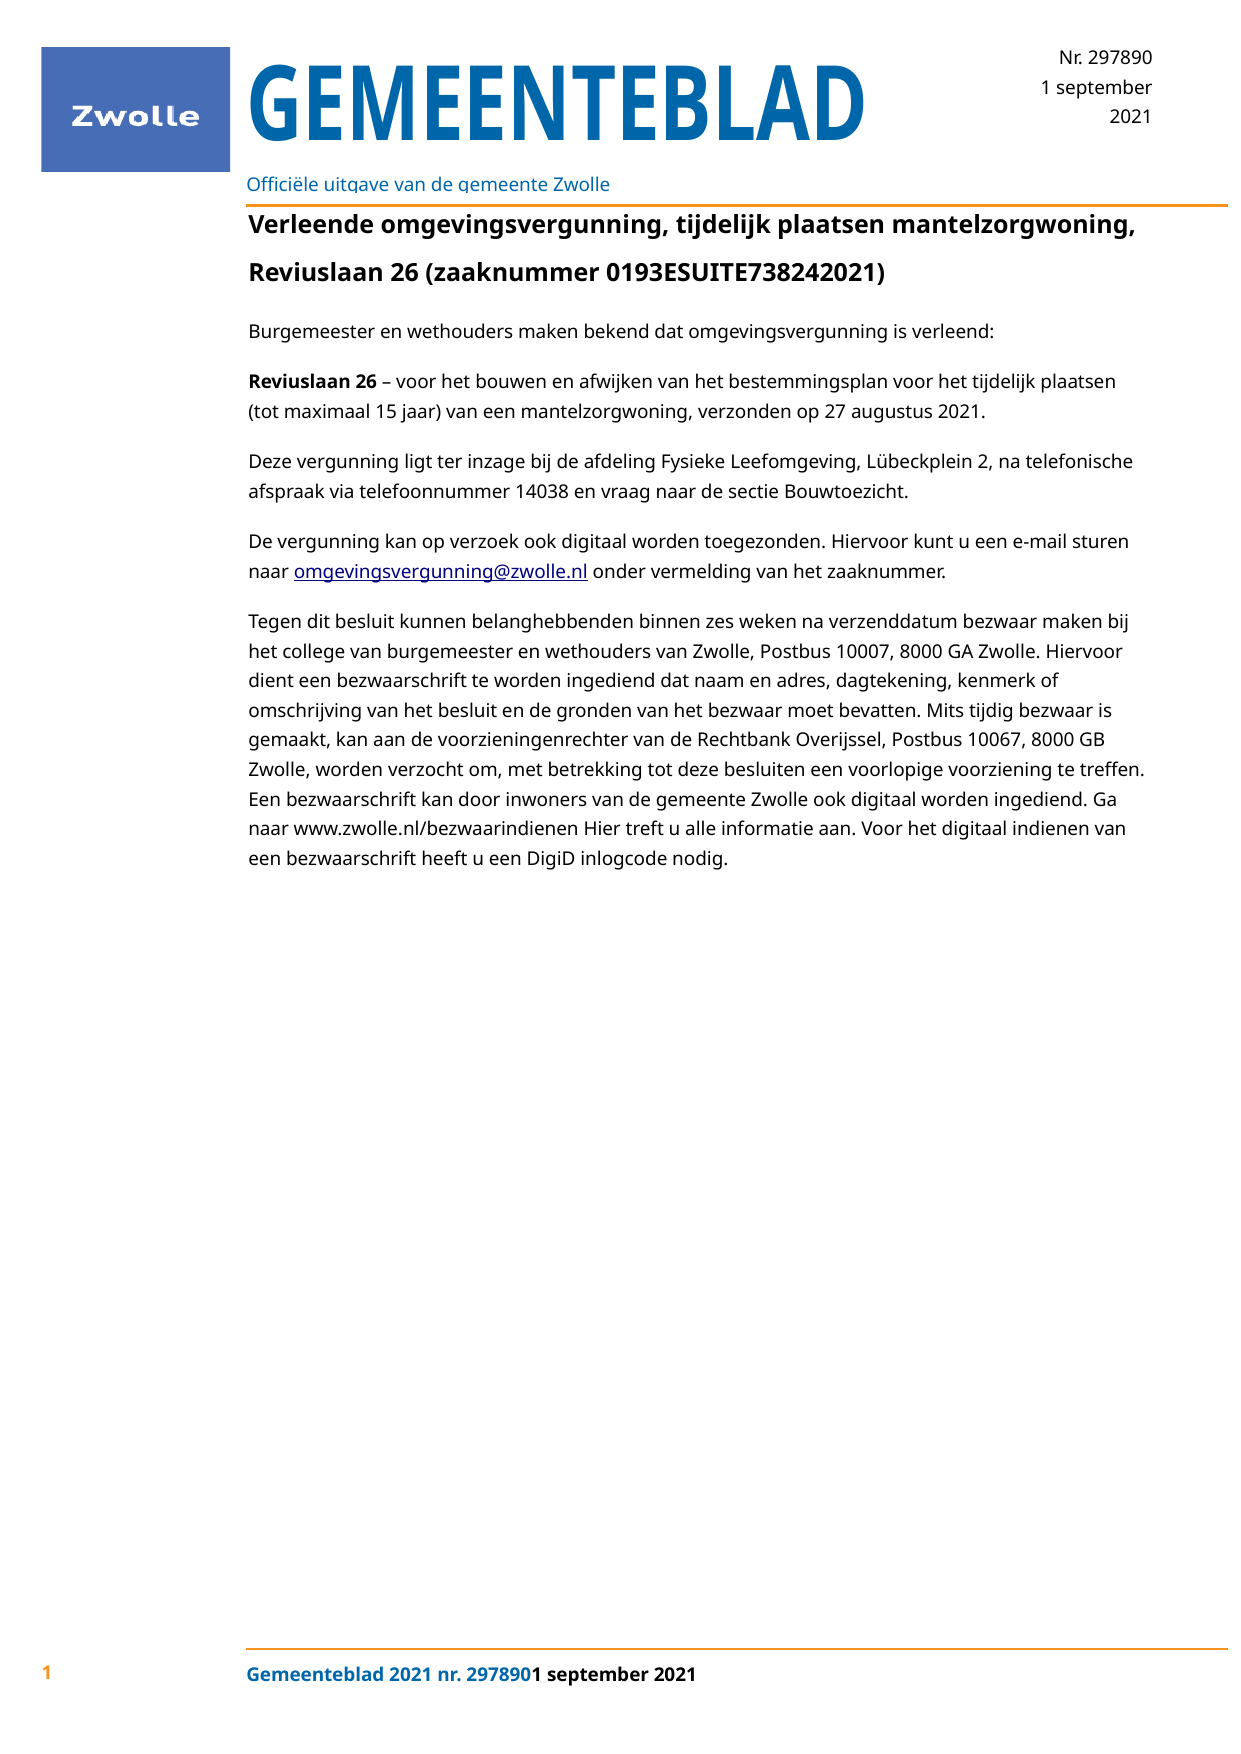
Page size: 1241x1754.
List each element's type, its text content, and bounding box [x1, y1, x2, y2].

text Burgemeester en wethouders maken bekend dat omgevingsvergunning is verleend: [248, 318, 1152, 344]
text Deze vergunning ligt ter inzage bij de afdeling Fysieke Leefomgeving, Lübeckplein 2, na telefonische afspraak via telefoonnummer 14038 en vraag naar de sectie Bouwtoezicht. [248, 448, 1152, 504]
text De vergunning kan op verzoek ook digitaal worden toegezonden. Hiervoor kunt u een e-mail sturen naar omgevingsvergunning@zwolle.nl onder vermelding van het zaaknummer. [248, 528, 1152, 584]
text Tegen dit besluit kunnen belanghebbenden binnen zes weken na verzenddatum bezwaar maken bij het college van burgemeester en wethouders van Zwolle, Postbus 10007, 8000 GA Zwolle. Hiervoor dient een bezwaarschrift te worden ingediend dat naam en adres, dagtekening, kenmerk of omschrijving van het besluit en de gronden van het bezwaar moet bevatten. Mits tijdig bezwaar is gemaakt, kan aan de voorzieningenrechter van de Rechtbank Overijssel, Postbus 10067, 8000 GB Zwolle, worden verzocht om, met betrekking tot deze besluiten een voorlopige voorziening te treffen. Een bezwaarschrift kan door inwoners van de gemeente Zwolle ook digitaal worden ingediend. Ga naar www.zwolle.nl/bezwaarindienen Hier treft u alle informatie aan. Voor het digitaal indienen van een bezwaarschrift heeft u een DigiD inlogcode nodig. [248, 608, 1152, 871]
text Reviuslaan 26 – voor het bouwen en afwijken van het bestemmingsplan voor het tijdelijk plaatsen (tot maximaal 15 jaar) van een mantelzorgwoning, verzonden op 27 augustus 2021. [248, 368, 1152, 424]
text Verleende omgevingsvergunning, tijdelijk plaatsen mantelzorgwoning, Reviuslaan 26 (zaaknummer 0193ESUITE738242021) [248, 207, 1152, 288]
picture [41, 47, 231, 172]
